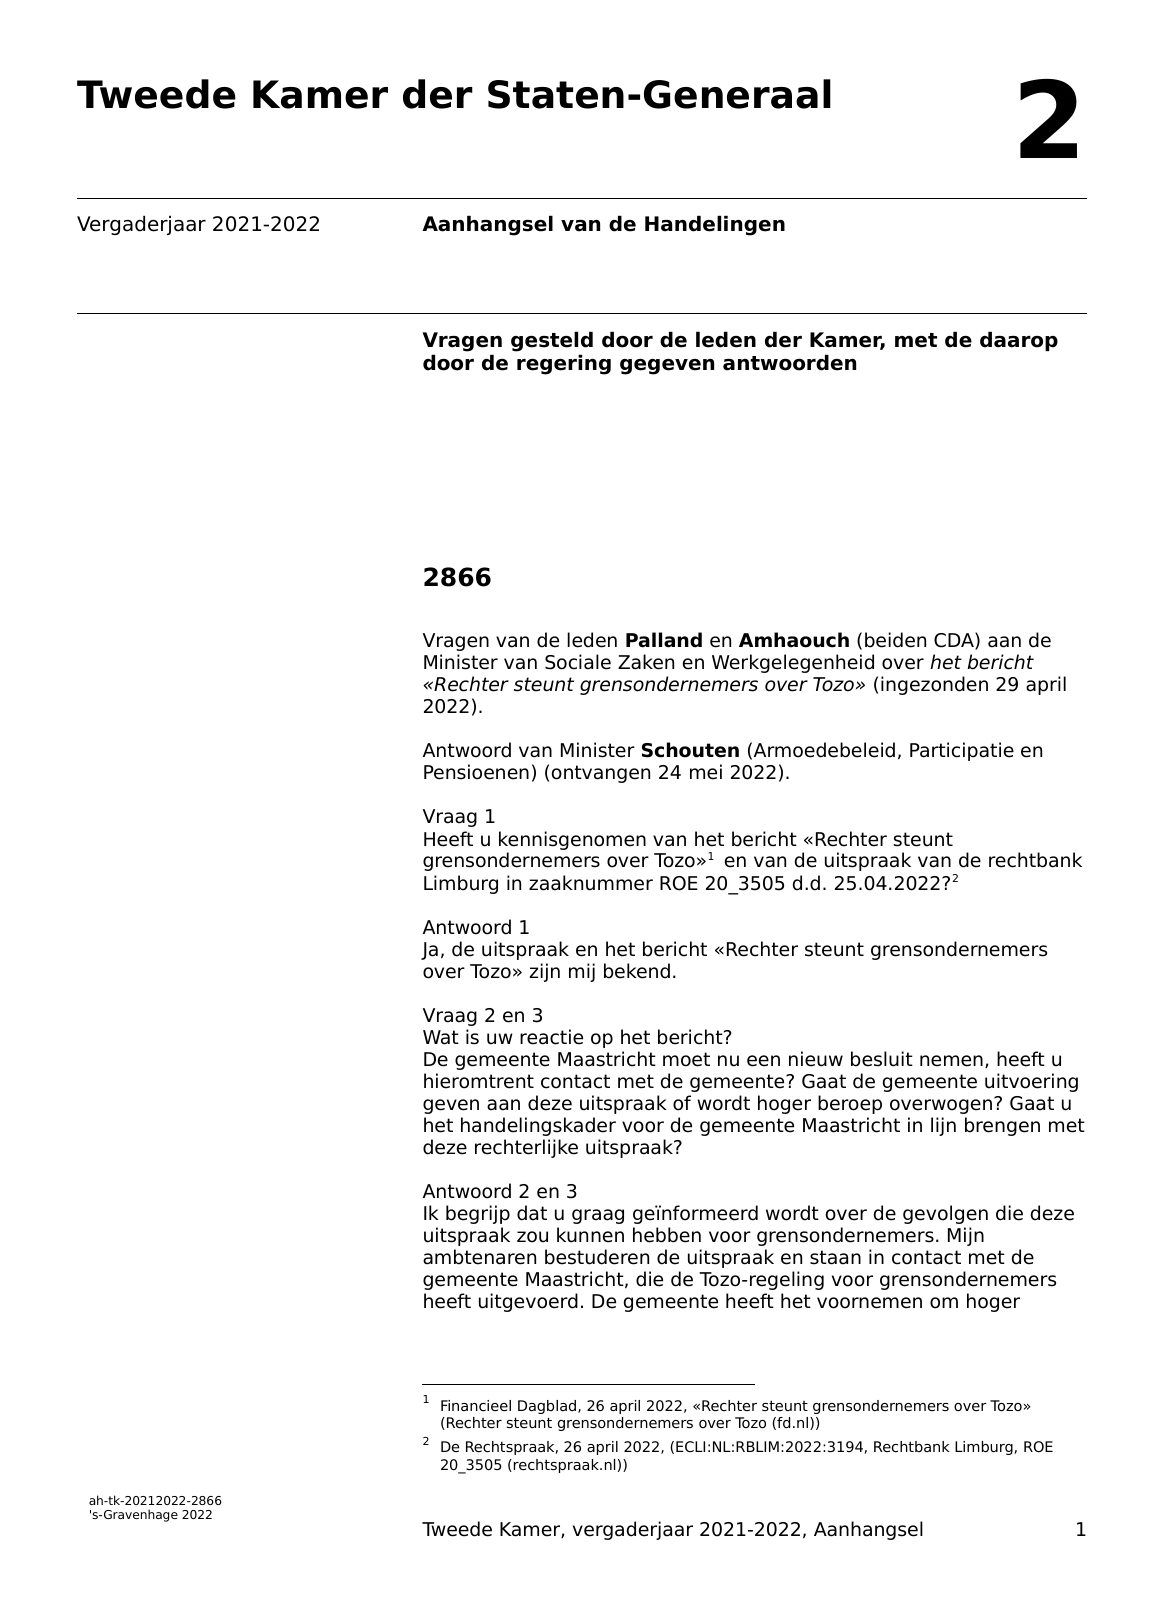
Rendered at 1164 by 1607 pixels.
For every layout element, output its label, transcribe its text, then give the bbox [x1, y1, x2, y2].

text Heeft u kennisgenomen van het bericht «Rechter steunt grensondernemers over Tozo» en van de uitspraak van de rechtbank Limburg in zaaknummer ROE 20_3505 d.d. 25.04.2022? [422, 828, 1087, 894]
text Ja, de uitspraak en het bericht «Rechter steunt grensondernemers over Tozo» zijn mij bekend. [422, 938, 1087, 982]
text Antwoord van Minister Schouten (Armoedebeleid, Participatie en Pensioenen) (ontvangen 24 mei 2022). [422, 740, 1087, 784]
table_header Tweede Kamer der Staten-Generaal [77, 59, 886, 198]
text Wat is uw reactie op het bericht? [422, 1027, 1087, 1049]
text Vraag 2 en 3 [422, 1005, 1087, 1027]
table_cell Vragen gesteld door de leden der Kamer, met de daarop door de regering gegeven antwoorden [422, 314, 1087, 375]
text De Rechtspraak, 26 april 2022, (ECLI:NL:RBLIM:2022:3194, Rechtbank Limburg, ROE 20_3505 (rechtspraak.nl)) [422, 1435, 1087, 1474]
text Vragen van de leden Palland en Amhaouch (beiden CDA) aan de Minister van Sociale Zaken en Werkgelegenheid over het bericht «Rechter steunt grensondernemers over Tozo» (ingezonden 29 april 2022). [422, 630, 1087, 718]
text Financieel Dagblad, 26 april 2022, «Rechter steunt grensondernemers over Tozo» (Rechter steunt grensondernemers over Tozo (fd.nl)) [422, 1393, 1087, 1432]
table_header 2 [886, 59, 1087, 198]
text Antwoord 1 [422, 917, 1087, 938]
text Antwoord 2 en 3 [422, 1181, 1087, 1203]
text Vraag 1 [422, 806, 1087, 828]
text 's-Gravenhage 2022 [88, 1508, 323, 1522]
table_cell [77, 314, 422, 375]
text Ik begrijp dat u graag geïnformeerd wordt over de gevolgen die deze uitspraak zou kunnen hebben voor grensondernemers. Mijn ambtenaren bestuderen de uitspraak en staan in contact met de gemeente Maastricht, die de Tozo-regeling voor grensondernemers heeft uitgevoerd. De gemeente heeft het voornemen om hoger [422, 1203, 1087, 1313]
table_cell Aanhangsel van de Handelingen [422, 199, 1087, 313]
text 2866 [422, 563, 1087, 592]
text ah-tk-20212022-2866 [88, 1494, 323, 1508]
table_cell Vergaderjaar 2021-2022 [77, 199, 422, 313]
text De gemeente Maastricht moet nu een nieuw besluit nemen, heeft u hieromtrent contact met de gemeente? Gaat de gemeente uitvoering geven aan deze uitspraak of wordt hoger beroep overwogen? Gaat u het handelingskader voor de gemeente Maastricht in lijn brengen met deze rechterlijke uitspraak? [422, 1049, 1087, 1158]
